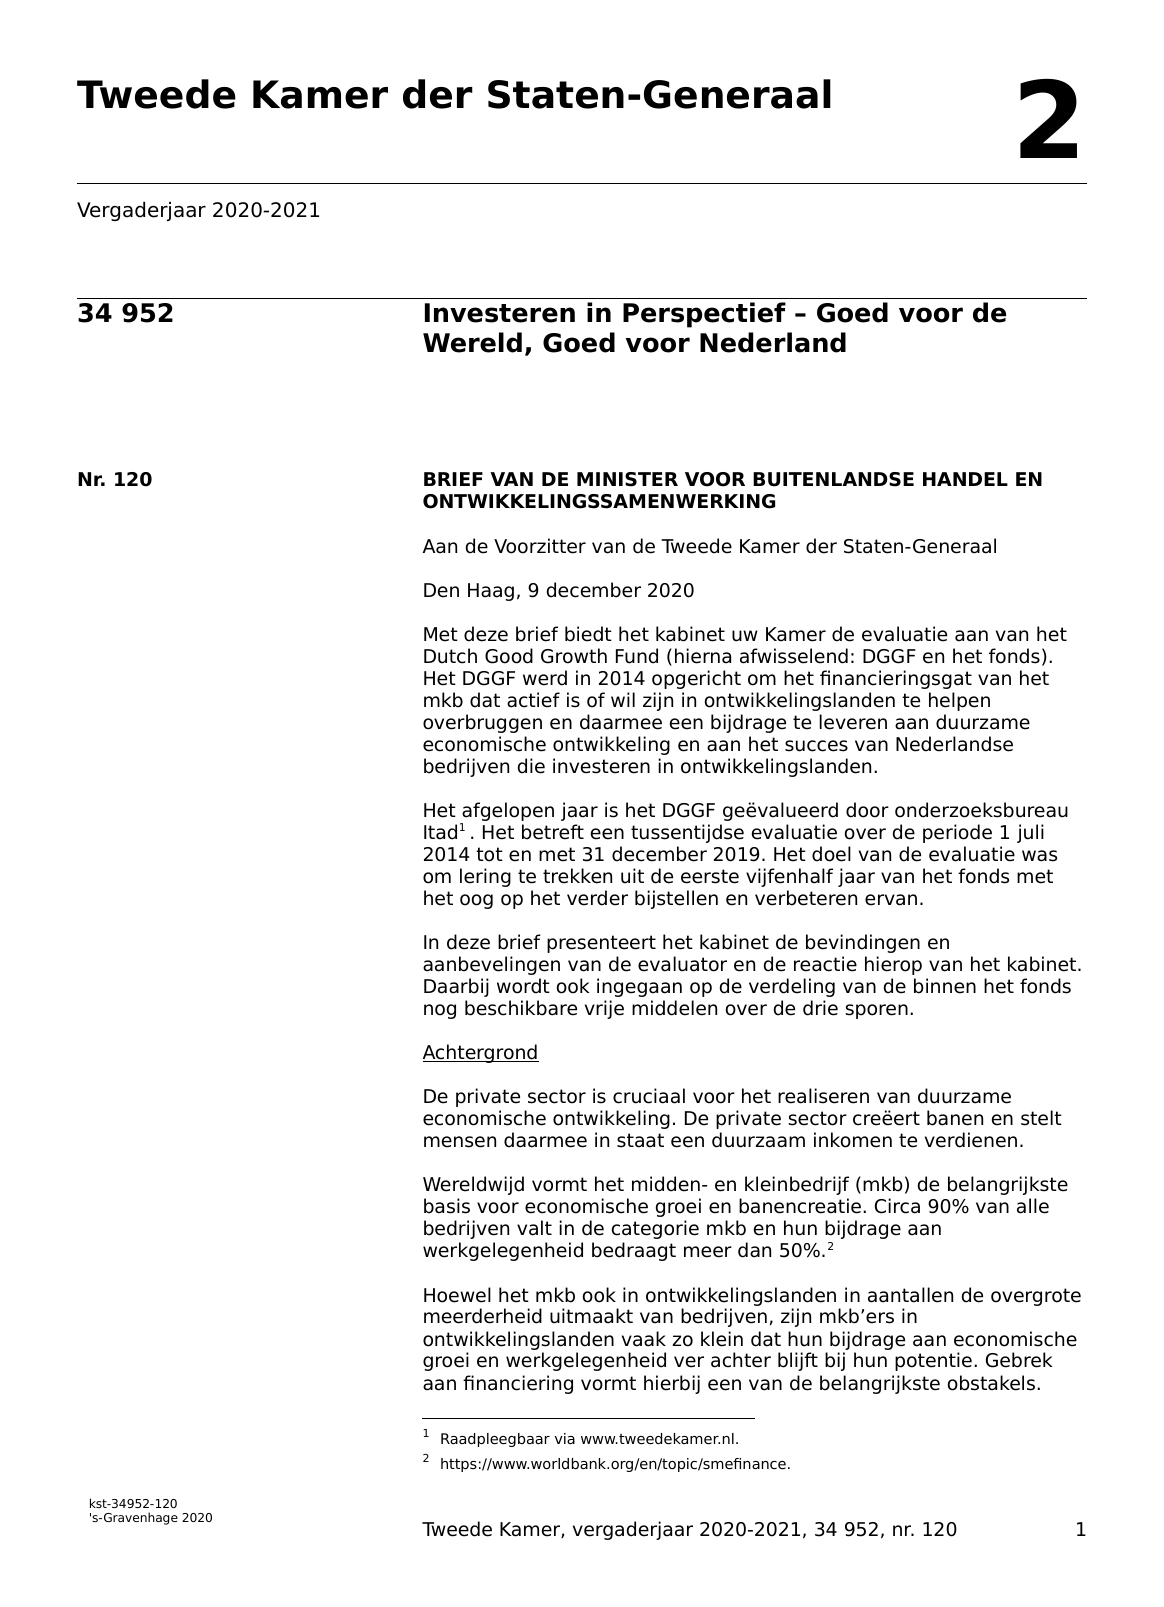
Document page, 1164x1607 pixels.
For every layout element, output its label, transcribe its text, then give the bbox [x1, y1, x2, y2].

text In deze brief presenteert het kabinet de bevindingen en aanbevelingen van de evaluator en de reactie hierop van het kabinet. Daarbij wordt ook ingegaan op de verdeling van de binnen het fonds nog beschikbare vrije middelen over de drie sporen. [422, 932, 1087, 1020]
text kst-34952-120 [88, 1497, 323, 1511]
subtitle Achtergrond [422, 1042, 1087, 1064]
table_header 2 [886, 59, 1087, 183]
subtitle 34 952 Investeren in Perspectief – Goed voor de Wereld, Goed voor Nederland [77, 299, 1087, 358]
text https://www.worldbank.org/en/topic/smefinance. [422, 1452, 1087, 1474]
text De private sector is cruciaal voor het realiseren van duurzame economische ontwikkeling. De private sector creëert banen en stelt mensen daarmee in staat een duurzaam inkomen te verdienen. [422, 1086, 1087, 1152]
text Hoewel het mkb ook in ontwikkelingslanden in aantallen de overgrote meerderheid uitmaakt van bedrijven, zijn mkb’ers in ontwikkelingslanden vaak zo klein dat hun bijdrage aan economische groei en werkgelegenheid ver achter blijft bij hun potentie. Gebrek aan financiering vormt hierbij een van de belangrijkste obstakels. [422, 1284, 1087, 1394]
text Met deze brief biedt het kabinet uw Kamer de evaluatie aan van het Dutch Good Growth Fund (hierna afwisselend: DGGF en het fonds). Het DGGF werd in 2014 opgericht om het financieringsgat van het mkb dat actief is of wil zijn in ontwikkelingslanden te helpen overbruggen en daarmee een bijdrage te leveren aan duurzame economische ontwikkeling en aan het succes van Nederlandse bedrijven die investeren in ontwikkelingslanden. [422, 624, 1087, 778]
table_header Tweede Kamer der Staten-Generaal [77, 59, 886, 183]
text 's-Gravenhage 2020 [88, 1511, 323, 1525]
text Aan de Voorzitter van de Tweede Kamer der Staten-Generaal [422, 536, 1087, 557]
text Het afgelopen jaar is het DGGF geëvalueerd door onderzoeksbureau Itad. Het betreft een tussentijdse evaluatie over de periode 1 juli 2014 tot en met 31 december 2019. Het doel van de evaluatie was om lering te trekken uit de eerste vijfenhalf jaar van het fonds met het oog op het verder bijstellen en verbeteren ervan. [422, 800, 1087, 910]
text Wereldwijd vormt het midden- en kleinbedrijf (mkb) de belangrijkste basis voor economische groei en banencreatie. Circa 90% van alle bedrijven valt in de categorie mkb en hun bijdrage aan werkgelegenheid bedraagt meer dan 50%. [422, 1174, 1087, 1262]
subtitle Nr. 120 BRIEF VAN DE MINISTER VOOR BUITENLANDSE HANDEL EN ONTWIKKELINGSSAMENWERKING [77, 469, 1087, 513]
text Raadpleegbaar via www.tweedekamer.nl. [422, 1427, 1087, 1449]
text Den Haag, 9 december 2020 [422, 580, 1087, 602]
table_cell Vergaderjaar 2020-2021 [77, 184, 1087, 298]
